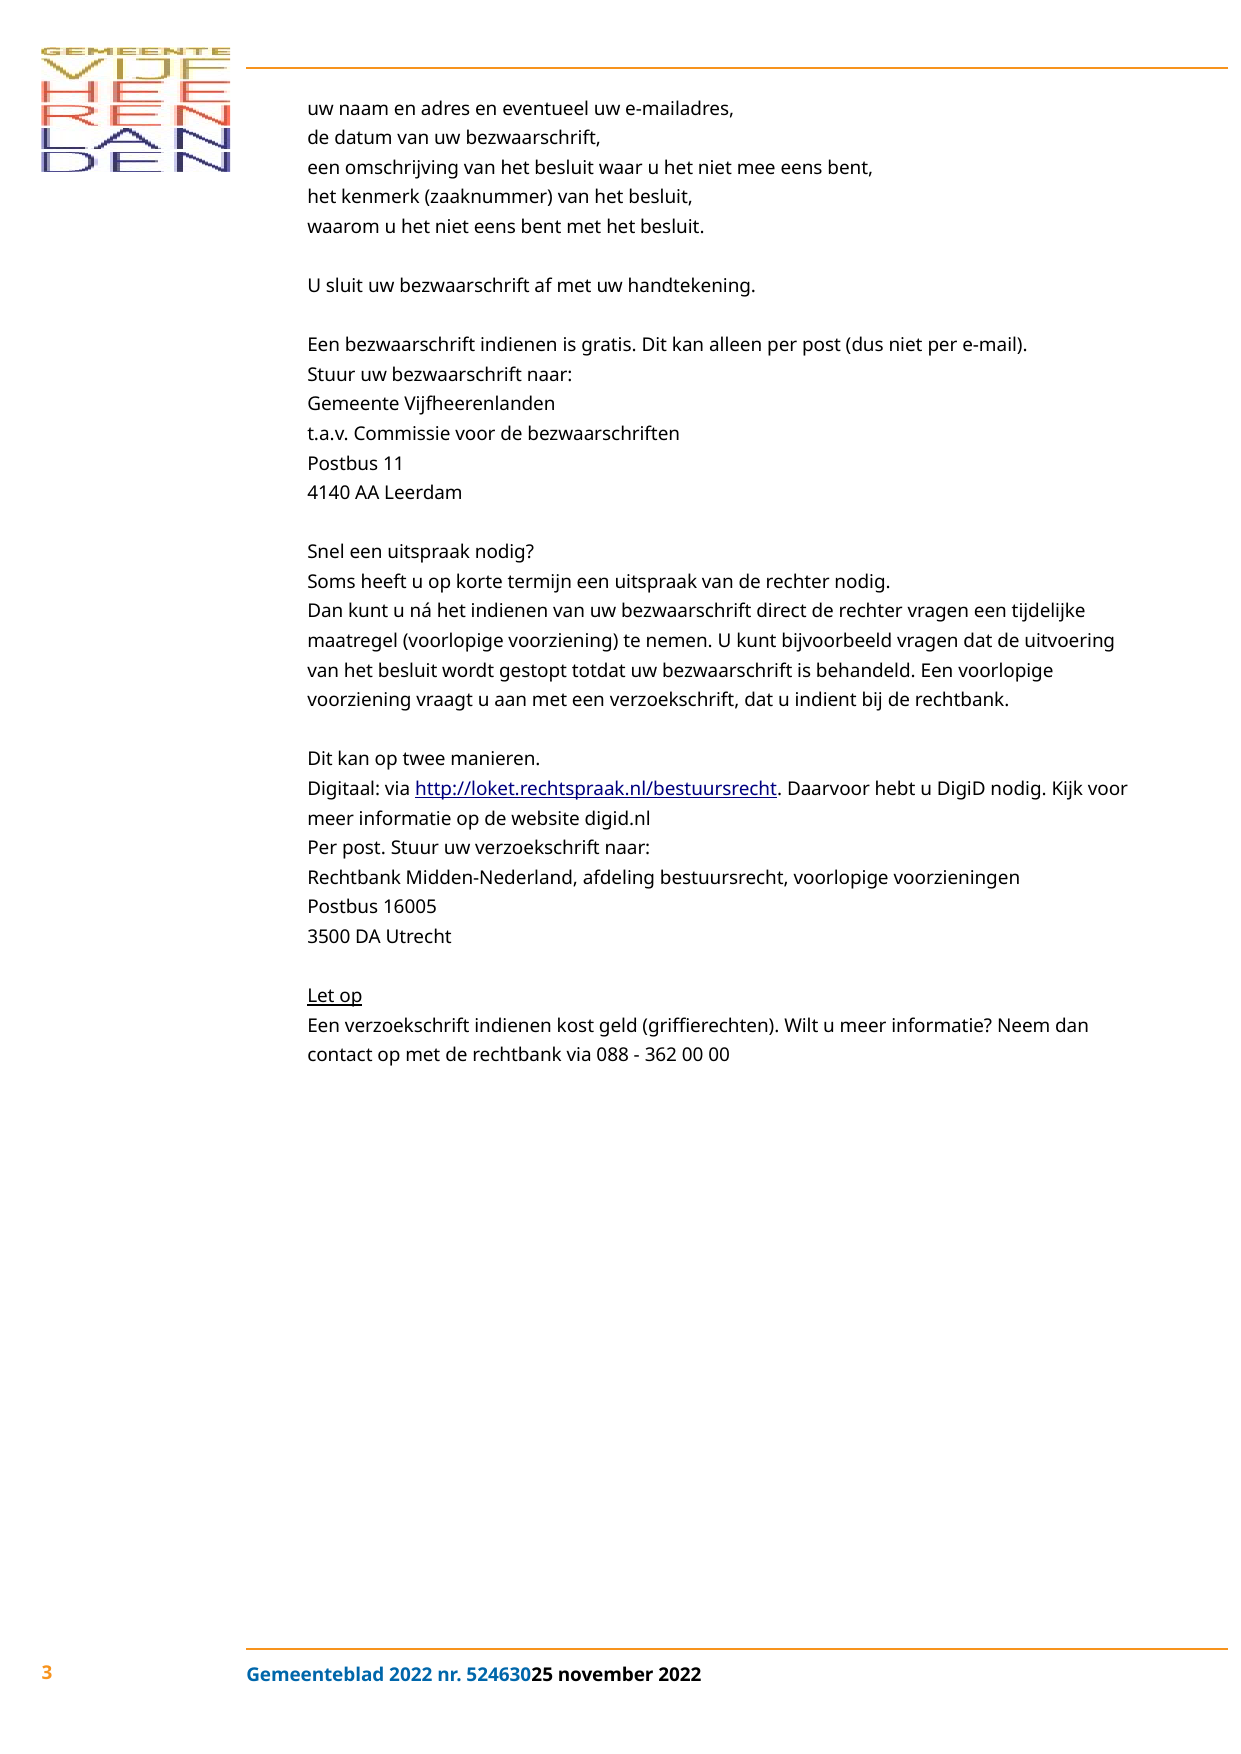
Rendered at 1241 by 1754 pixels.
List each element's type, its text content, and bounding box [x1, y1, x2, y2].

list de datum van uw bezwaarschrift, [248, 124, 1152, 150]
list Dan kunt u ná het indienen van uw bezwaarschrift direct de rechter vragen een tijdelijke maatregel (voorlopige voorziening) te nemen. U kunt bijvoorbeeld vragen dat de uitvoering van het besluit wordt gestopt totdat uw bezwaarschrift is behandeld. Een voorlopige voorziening vraagt u aan met een verzoekschrift, dat u indient bij de rechtbank. [248, 598, 1152, 712]
list Soms heeft u op korte termijn een uitspraak van de rechter nodig. [248, 568, 1152, 594]
list het kenmerk (zaaknummer) van het besluit, [248, 183, 1152, 209]
list uw naam en adres en eventueel uw e-mailadres, [248, 95, 1152, 121]
list Een bezwaarschrift indienen is gratis. Dit kan alleen per post (dus niet per e-mail). [248, 331, 1152, 357]
list t.a.v. Commissie voor de bezwaarschriften [248, 420, 1152, 446]
list U sluit uw bezwaarschrift af met uw handtekening. [248, 272, 1152, 298]
list een omschrijving van het besluit waar u het niet mee eens bent, [248, 154, 1152, 180]
list Digitaal: via http://loket.rechtspraak.nl/bestuursrecht. Daarvoor hebt u DigiD nodig. Kijk voor meer informatie op de website digid.nl [248, 775, 1152, 831]
list Gemeente Vijfheerenlanden [248, 391, 1152, 416]
picture [41, 47, 231, 172]
list Let op [248, 982, 1152, 1008]
list Per post. Stuur uw verzoekschrift naar: [248, 834, 1152, 860]
list Een verzoekschrift indienen kost geld (griffierechten). Wilt u meer informatie? Neem dan contact op met de rechtbank via 088 - 362 00 00 [248, 1012, 1152, 1067]
list Dit kan op twee manieren. [248, 746, 1152, 771]
list Rechtbank Midden-Nederland, afdeling bestuursrecht, voorlopige voorzieningen [248, 864, 1152, 890]
list waarom u het niet eens bent met het besluit. [248, 213, 1152, 239]
list Postbus 11 [248, 450, 1152, 476]
list 4140 AA Leerdam [248, 479, 1152, 505]
list Postbus 16005 [248, 893, 1152, 919]
list Stuur uw bezwaarschrift naar: [248, 361, 1152, 387]
list 3500 DA Utrecht [248, 923, 1152, 949]
list Snel een uitspraak nodig? [248, 538, 1152, 564]
